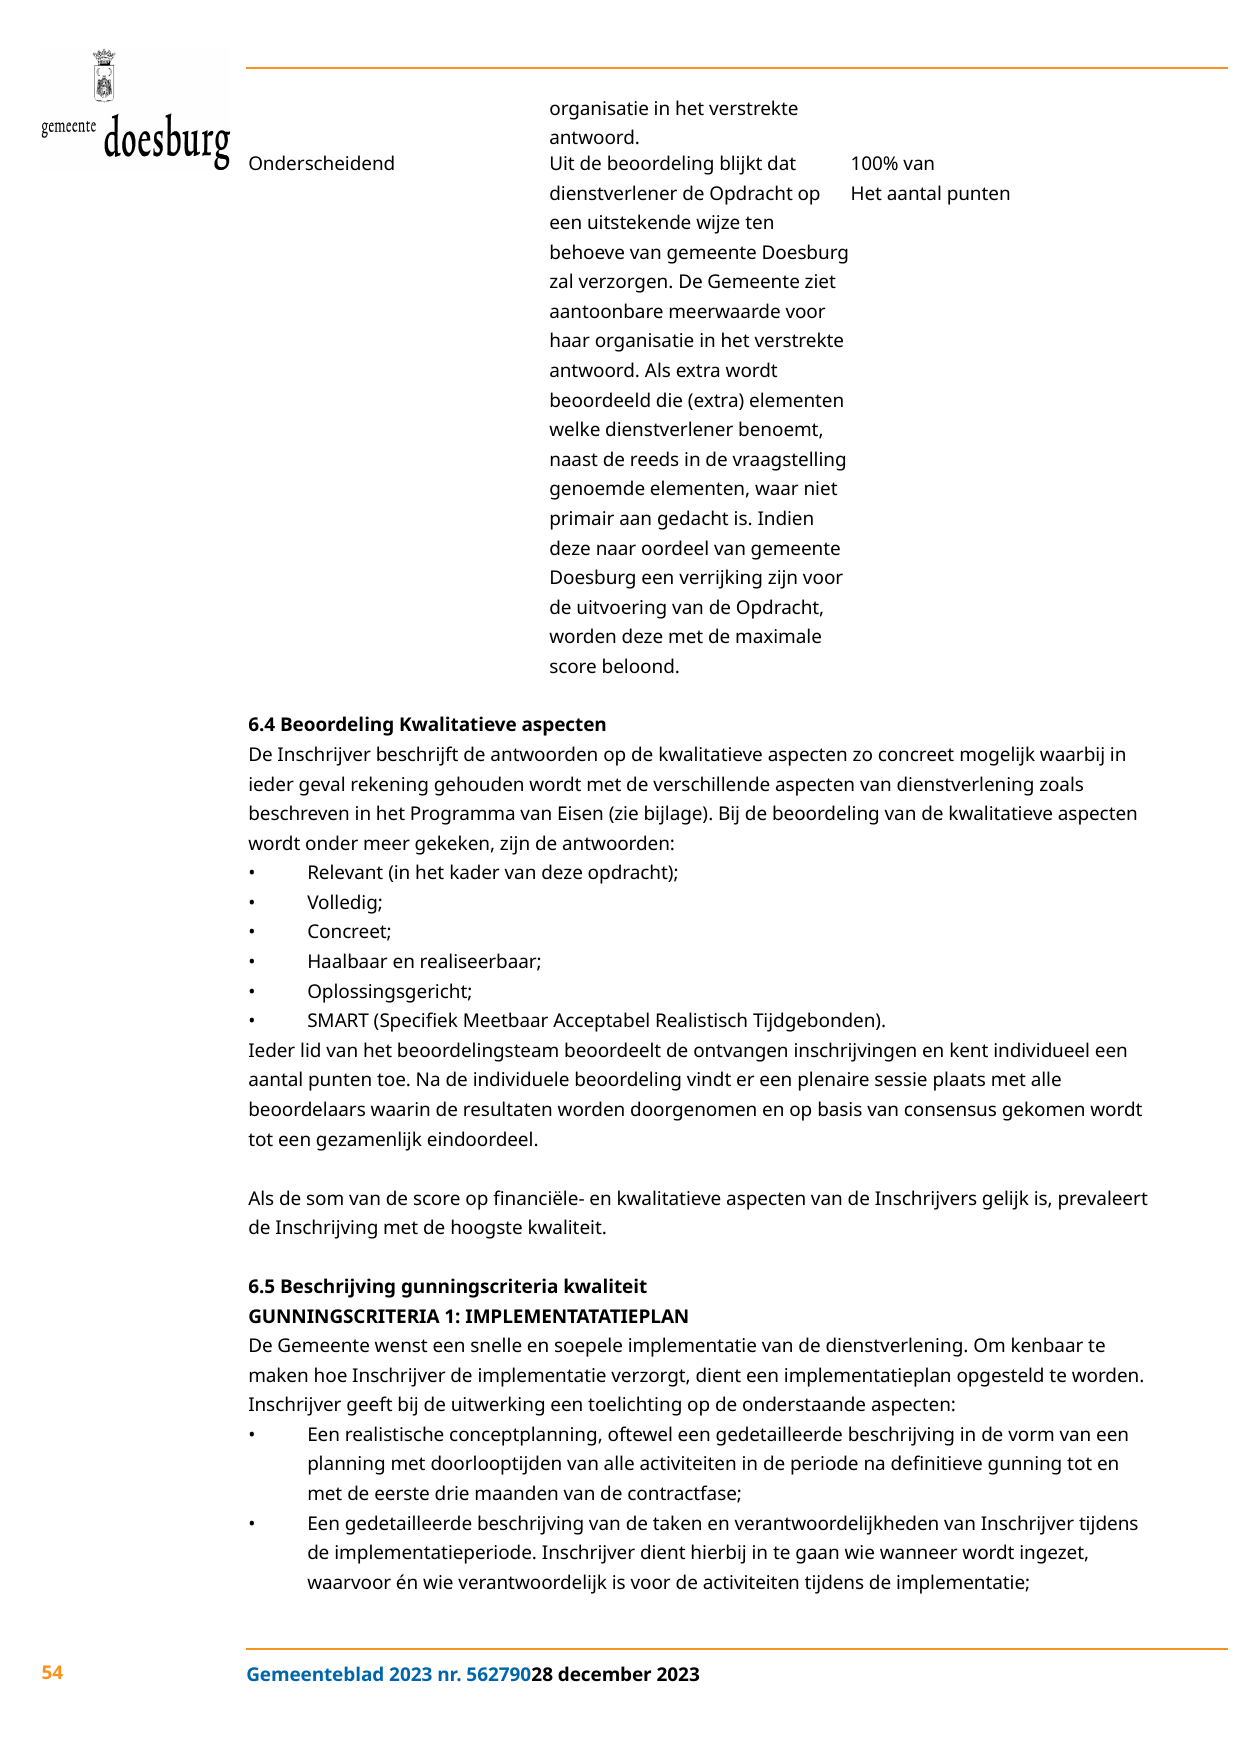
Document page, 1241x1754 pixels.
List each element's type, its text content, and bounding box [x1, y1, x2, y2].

table_cell [248, 95, 549, 150]
table_cell Onderscheidend [248, 150, 549, 679]
list Een gedetailleerde beschrijving van de taken en verantwoordelijkheden van Inschrijver tijdens de implementatieperiode. Inschrijver dient hierbij in te gaan wie wanneer wordt ingezet, waarvoor én wie verantwoordelijk is voor de activiteiten tijdens de implementatie; [248, 1510, 1152, 1595]
list Haalbaar en realiseerbaar; [248, 948, 1152, 974]
list Een realistische conceptplanning, oftewel een gedetailleerde beschrijving in de vorm van een planning met doorlooptijden van alle activiteiten in de periode na definitieve gunning tot en met de eerste drie maanden van de contractfase; [248, 1421, 1152, 1506]
list Concreet; [248, 919, 1152, 944]
list SMART (Specifiek Meetbaar Acceptabel Realistisch Tijdgebonden). [248, 1007, 1152, 1033]
text Als de som van de score op financiële- en kwalitatieve aspecten van de Inschrijvers gelijk is, prevaleert de Inschrijving met de hoogste kwaliteit. [248, 1185, 1152, 1240]
text De Gemeente wenst een snelle en soepele implementatie van de dienstverlening. Om kenbaar te maken hoe Inschrijver de implementatie verzorgt, dient een implementatieplan opgesteld te worden. Inschrijver geeft bij de uitwerking een toelichting op de onderstaande aspecten: [248, 1332, 1152, 1417]
text Ieder lid van het beoordelingsteam beoordeelt de ontvangen inschrijvingen en kent individueel een aantal punten toe. Na de individuele beoordeling vindt er een plenaire sessie plaats met alle beoordelaars waarin de resultaten worden doorgenomen en op basis van consensus gekomen wordt tot een gezamenlijk eindoordeel. [248, 1037, 1152, 1151]
list Relevant (in het kader van deze opdracht); [248, 859, 1152, 885]
list Oplossingsgericht; [248, 978, 1152, 1003]
table_cell Uit de beoordeling blijkt dat dienstverlener de Opdracht op een uitstekende wijze ten behoeve van gemeente Doesburg zal verzorgen. De Gemeente ziet aantoonbare meerwaarde voor haar organisatie in het verstrekte antwoord. Als extra wordt beoordeeld die (extra) elementen welke dienstverlener benoemt, naast de reeds in de vraagstelling genoemde elementen, waar niet primair aan gedacht is. Indien deze naar oordeel van gemeente Doesburg een verrijking zijn voor de uitvoering van de Opdracht, worden deze met de maximale score beloond. [549, 150, 850, 679]
text 6.5 Beschrijving gunningscriteria kwaliteit [248, 1274, 1152, 1299]
text De Inschrijver beschrijft de antwoorden op de kwalitatieve aspecten zo concreet mogelijk waarbij in ieder geval rekening gehouden wordt met de verschillende aspecten van dienstverlening zoals beschreven in het Programma van Eisen (zie bijlage). Bij de beoordeling van de kwalitatieve aspecten wordt onder meer gekeken, zijn de antwoorden: [248, 741, 1152, 856]
picture [41, 47, 231, 172]
table_cell [850, 95, 1152, 150]
table_cell organisatie in het verstrekte antwoord. [549, 95, 850, 150]
text 6.4 Beoordeling Kwalitatieve aspecten [248, 712, 1152, 737]
list Volledig; [248, 889, 1152, 915]
table_header GUNNINGSCRITERIA 1: IMPLEMENTATATIEPLAN [248, 1303, 1152, 1329]
table_cell 100% van Het aantal punten [850, 150, 1152, 679]
